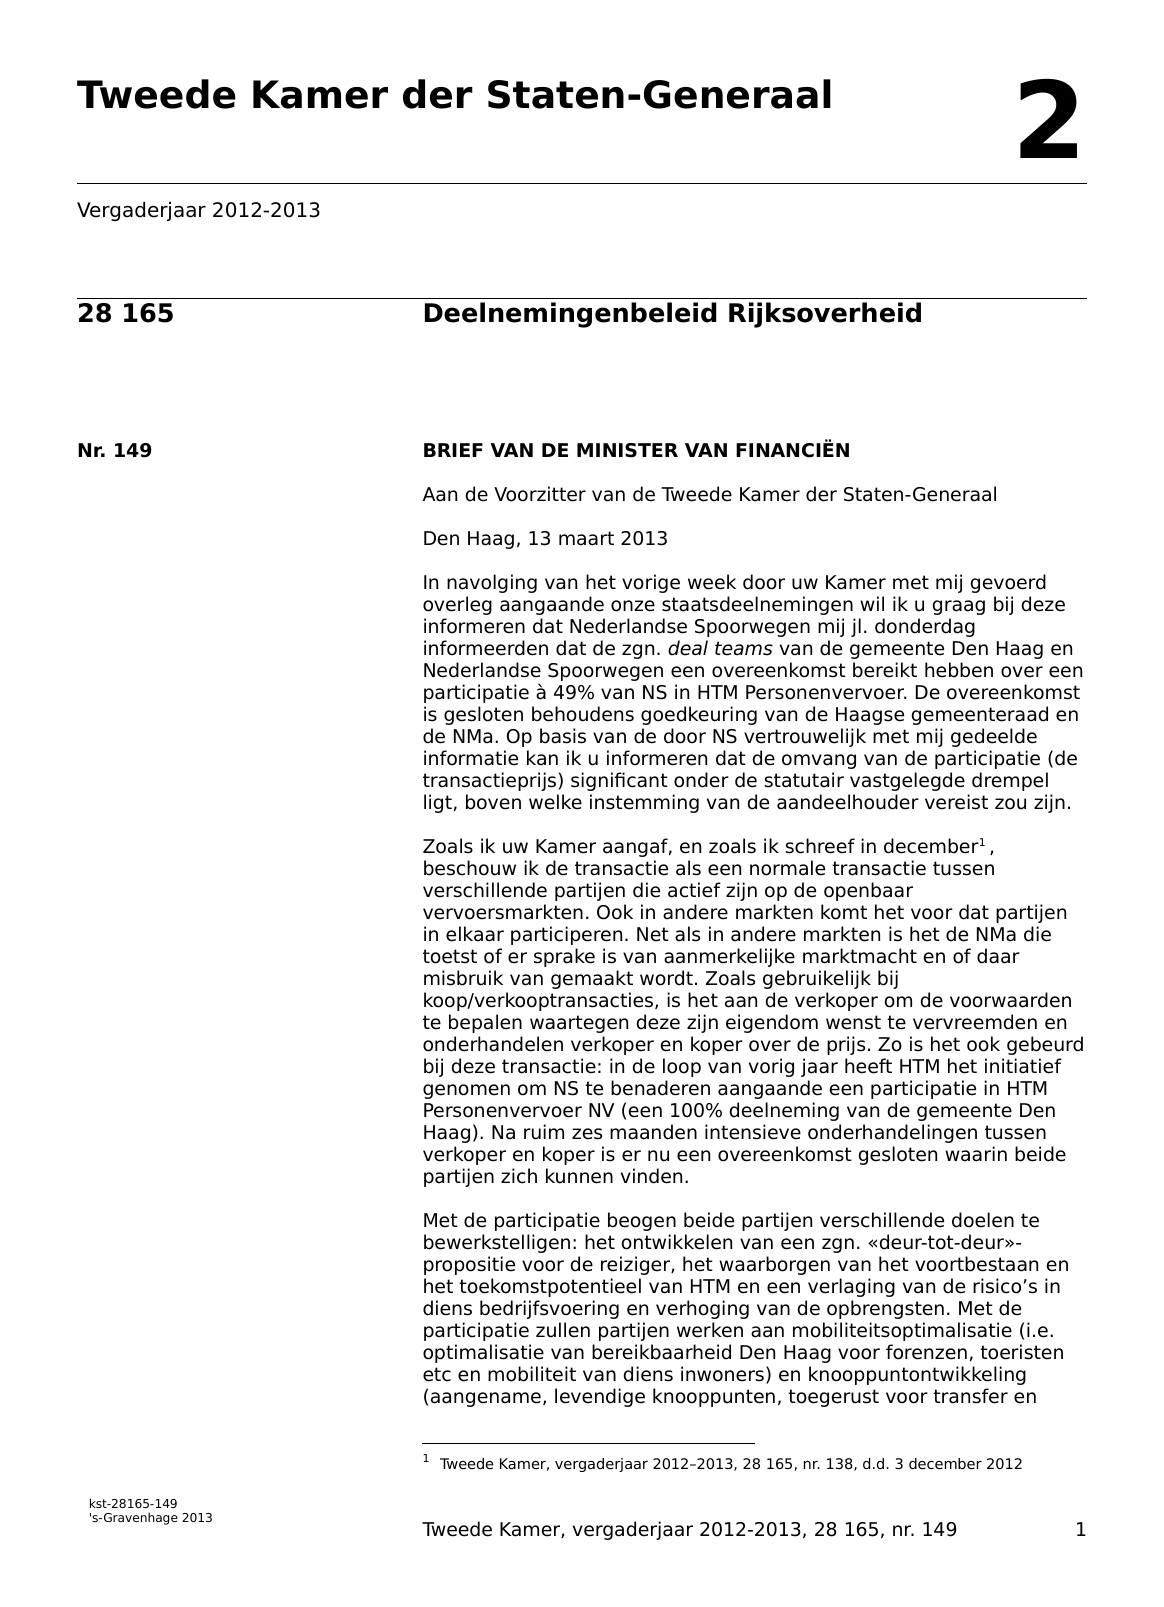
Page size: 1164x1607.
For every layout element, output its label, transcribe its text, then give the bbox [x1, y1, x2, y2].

text Met de participatie beogen beide partijen verschillende doelen te bewerkstelligen: het ontwikkelen van een zgn. «deur-tot-deur»-propositie voor de reiziger, het waarborgen van het voortbestaan en het toekomstpotentieel van HTM en een verlaging van de risico’s in diens bedrijfsvoering en verhoging van de opbrengsten. Met de participatie zullen partijen werken aan mobiliteitsoptimalisatie (i.e. optimalisatie van bereikbaarheid Den Haag voor forenzen, toeristen etc en mobiliteit van diens inwoners) en knooppuntontwikkeling (aangename, levendige knooppunten, toegerust voor transfer en [422, 1210, 1087, 1408]
table_header 2 [886, 59, 1087, 183]
text Zoals ik uw Kamer aangaf, en zoals ik schreef in december, beschouw ik de transactie als een normale transactie tussen verschillende partijen die actief zijn op de openbaar vervoersmarkten. Ook in andere markten komt het voor dat partijen in elkaar participeren. Net als in andere markten is het de NMa die toetst of er sprake is van aanmerkelijke marktmacht en of daar misbruik van gemaakt wordt. Zoals gebruikelijk bij koop/verkooptransacties, is het aan de verkoper om de voorwaarden te bepalen waartegen deze zijn eigendom wenst te vervreemden en onderhandelen verkoper en koper over de prijs. Zo is het ook gebeurd bij deze transactie: in de loop van vorig jaar heeft HTM het initiatief genomen om NS te benaderen aangaande een participatie in HTM Personenvervoer NV (een 100% deelneming van de gemeente Den Haag). Na ruim zes maanden intensieve onderhandelingen tussen verkoper en koper is er nu een overeenkomst gesloten waarin beide partijen zich kunnen vinden. [422, 836, 1087, 1188]
text Den Haag, 13 maart 2013 [422, 528, 1087, 550]
text In navolging van het vorige week door uw Kamer met mij gevoerd overleg aangaande onze staatsdeelnemingen wil ik u graag bij deze informeren dat Nederlandse Spoorwegen mij jl. donderdag informeerden dat de zgn. deal teams van de gemeente Den Haag en Nederlandse Spoorwegen een overeenkomst bereikt hebben over een participatie à 49% van NS in HTM Personenvervoer. De overeenkomst is gesloten behoudens goedkeuring van de Haagse gemeenteraad en de NMa. Op basis van de door NS vertrouwelijk met mij gedeelde informatie kan ik u informeren dat de omvang van de participatie (de transactieprijs) significant onder de statutair vastgelegde drempel ligt, boven welke instemming van de aandeelhouder vereist zou zijn. [422, 572, 1087, 814]
text Tweede Kamer, vergaderjaar 2012–2013, 28 165, nr. 138, d.d. 3 december 2012 [422, 1452, 1087, 1474]
table_header Tweede Kamer der Staten-Generaal [77, 59, 886, 183]
table_cell Vergaderjaar 2012-2013 [77, 184, 1087, 298]
subtitle Nr. 149 BRIEF VAN DE MINISTER VAN FINANCIËN [77, 440, 1087, 462]
subtitle 28 165 Deelnemingenbeleid Rijksoverheid [77, 299, 1087, 329]
text 's-Gravenhage 2013 [88, 1511, 323, 1525]
text kst-28165-149 [88, 1497, 323, 1511]
text Aan de Voorzitter van de Tweede Kamer der Staten-Generaal [422, 484, 1087, 506]
